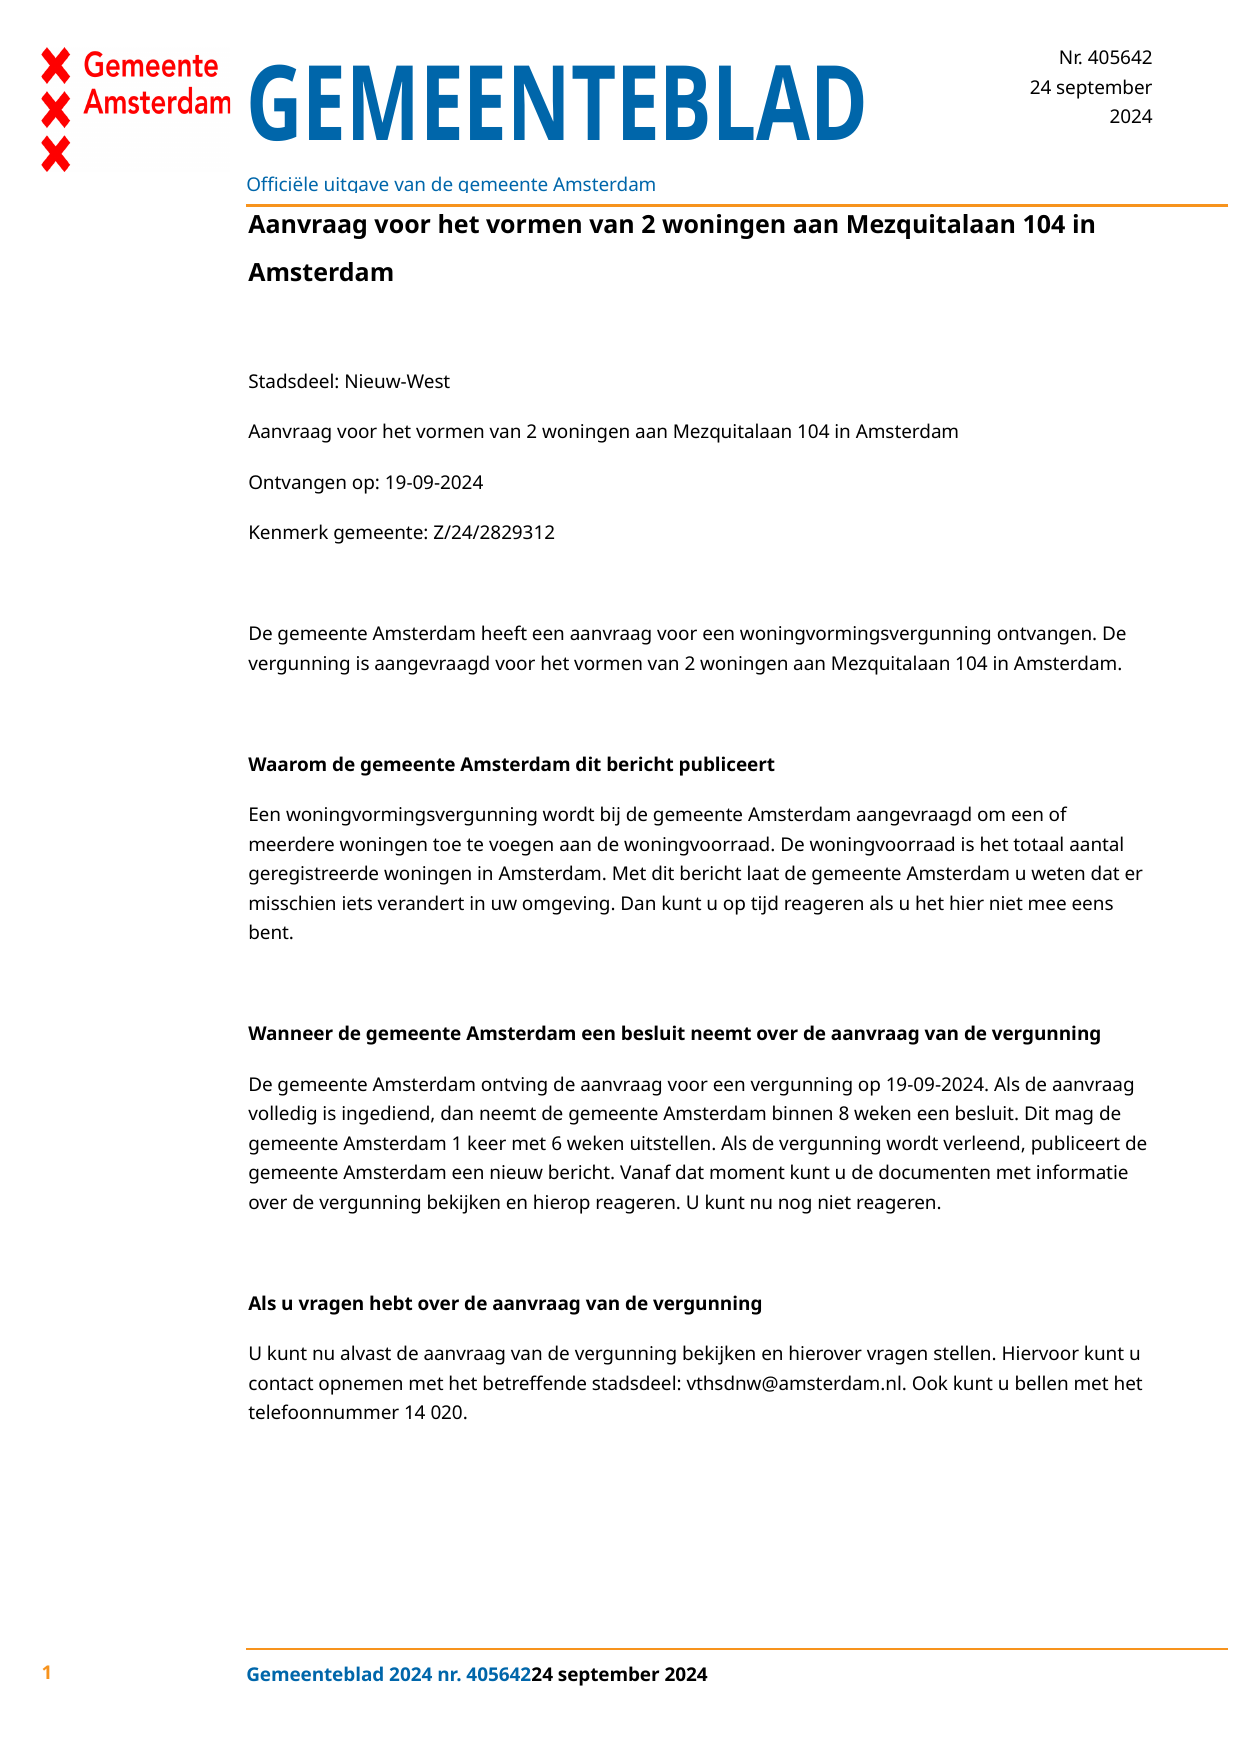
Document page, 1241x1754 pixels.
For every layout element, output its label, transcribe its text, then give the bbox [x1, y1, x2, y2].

text Ontvangen op: 19-09-2024 [248, 469, 1152, 495]
text Waarom de gemeente Amsterdam dit bericht publiceert [248, 751, 1152, 777]
text U kunt nu alvast de aanvraag van de vergunning bekijken en hierover vragen stellen. Hiervoor kunt u contact opnemen met het betreffende stadsdeel: vthsdnw@amsterdam.nl. Ook kunt u bellen met het telefoonnummer 14 020. [248, 1340, 1152, 1425]
text De gemeente Amsterdam ontving de aanvraag voor een vergunning op 19-09-2024. Als de aanvraag volledig is ingediend, dan neemt de gemeente Amsterdam binnen 8 weken een besluit. Dit mag de gemeente Amsterdam 1 keer met 6 weken uitstellen. Als de vergunning wordt verleend, publiceert de gemeente Amsterdam een nieuw bericht. Vanaf dat moment kunt u de documenten met informatie over de vergunning bekijken en hierop reageren. U kunt nu nog niet reageren. [248, 1071, 1152, 1215]
text Een woningvormingsvergunning wordt bij de gemeente Amsterdam aangevraagd om een of meerdere woningen toe te voegen aan de woningvoorraad. De woningvoorraad is het totaal aantal geregistreerde woningen in Amsterdam. Met dit bericht laat de gemeente Amsterdam u weten dat er misschien iets verandert in uw omgeving. Dan kunt u op tijd reageren als u het hier niet mee eens bent. [248, 801, 1152, 945]
text Als u vragen hebt over de aanvraag van de vergunning [248, 1290, 1152, 1316]
text Aanvraag voor het vormen van 2 woningen aan Mezquitalaan 104 in Amsterdam [248, 207, 1152, 288]
text Kenmerk gemeente: Z/24/2829312 [248, 519, 1152, 545]
text Wanneer de gemeente Amsterdam een besluit neemt over de aanvraag van de vergunning [248, 1020, 1152, 1046]
text Aanvraag voor het vormen van 2 woningen aan Mezquitalaan 104 in Amsterdam [248, 419, 1152, 444]
text De gemeente Amsterdam heeft een aanvraag voor een woningvormingsvergunning ontvangen. De vergunning is aangevraagd voor het vormen van 2 woningen aan Mezquitalaan 104 in Amsterdam. [248, 620, 1152, 676]
picture [41, 47, 231, 172]
text Stadsdeel: Nieuw-West [248, 368, 1152, 394]
